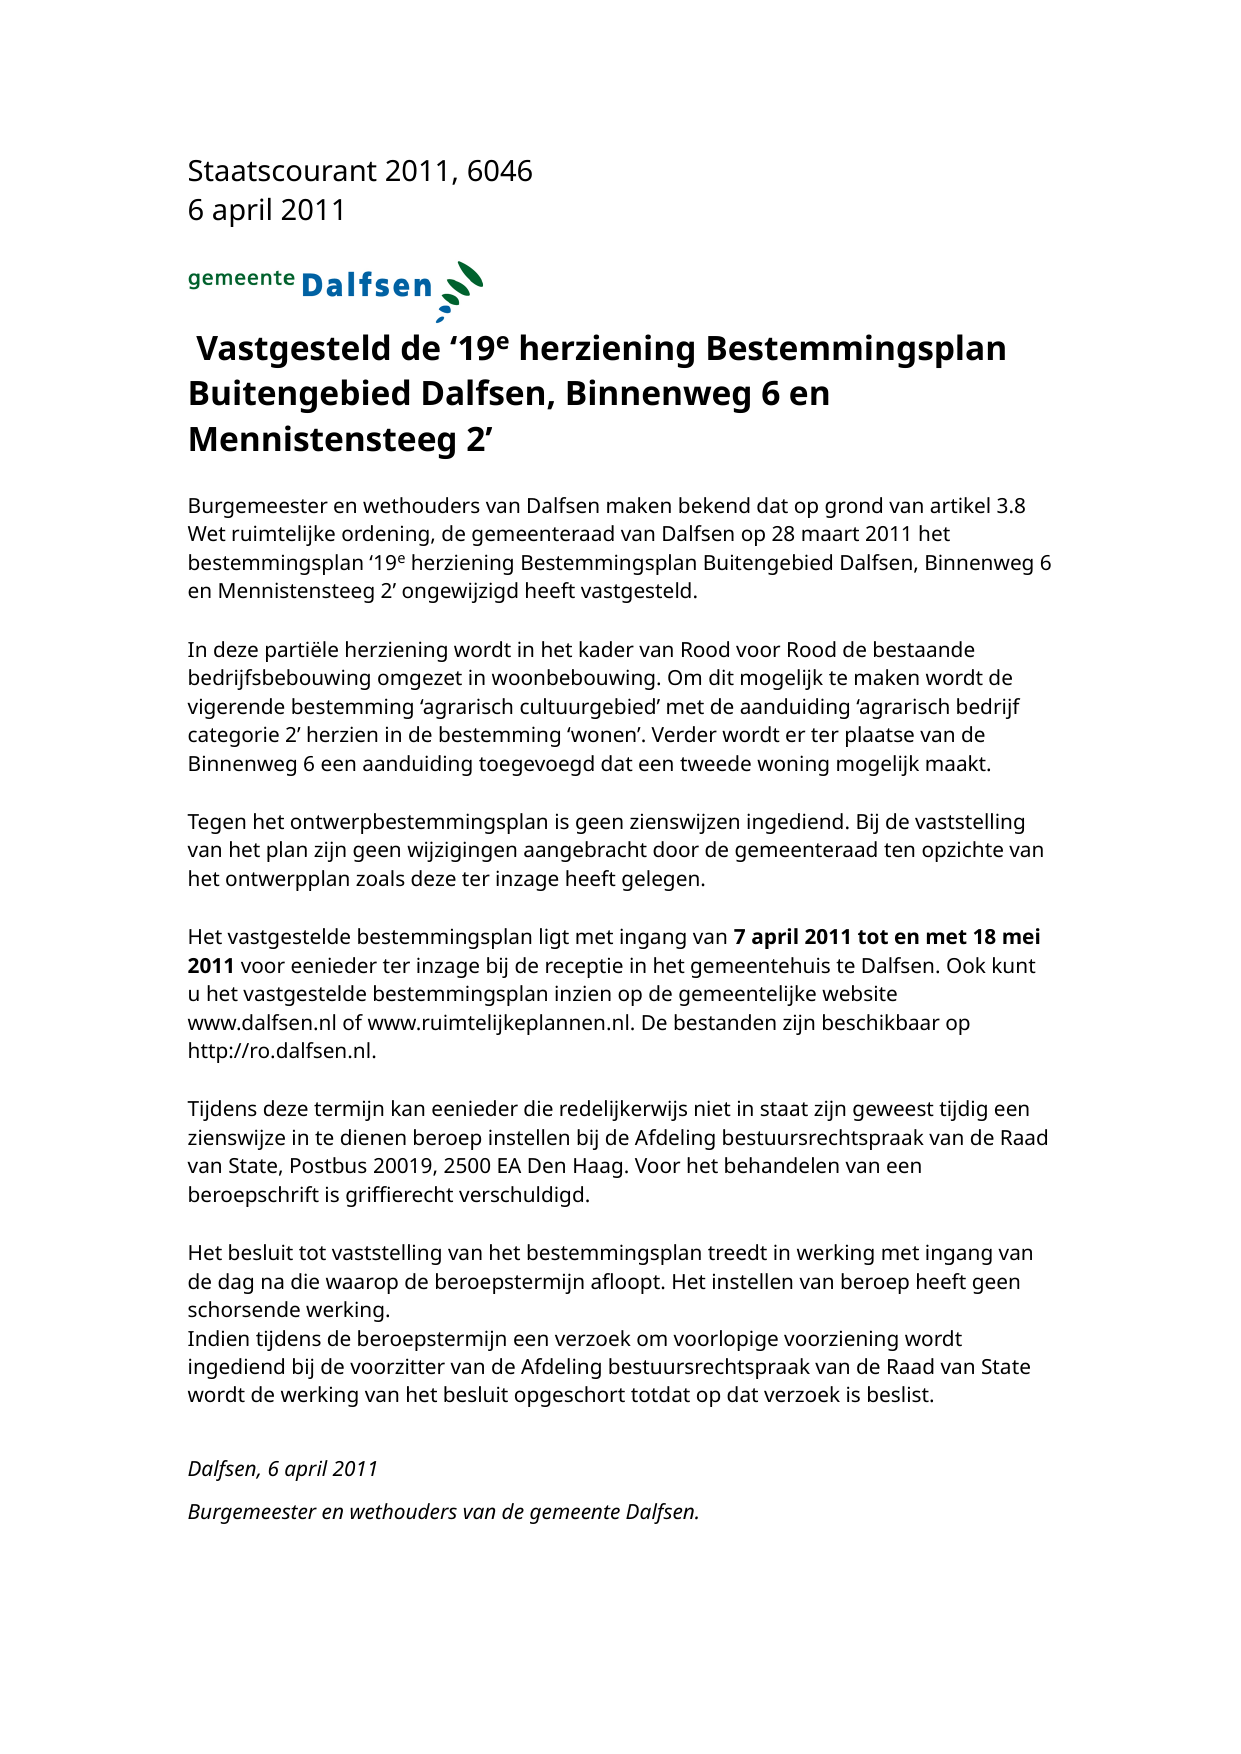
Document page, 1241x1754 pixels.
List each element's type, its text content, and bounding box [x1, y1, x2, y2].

text In deze partiële herziening wordt in het kader van Rood voor Rood de bestaande bedrijfsbebouwing omgezet in woonbebouwing. Om dit mogelijk te maken wordt de vigerende bestemming ‘agrarisch cultuurgebied’ met de aanduiding ‘agrarisch bedrijf categorie 2’ herzien in de bestemming ‘wonen’. Verder wordt er ter plaatse van de Binnenweg 6 een aanduiding toegevoegd dat een tweede woning mogelijk maakt. [187, 635, 1053, 777]
text Burgemeester en wethouders van Dalfsen maken bekend dat op grond van artikel 3.8 Wet ruimtelijke ordening, de gemeenteraad van Dalfsen op 28 maart 2011 het bestemmingsplan ‘19e herziening Bestemmingsplan Buitengebied Dalfsen, Binnenweg 6 en Mennistensteeg 2’ ongewijzigd heeft vastgesteld. [187, 491, 1053, 605]
text Tegen het ontwerpbestemmingsplan is geen zienswijzen ingediend. Bij de vaststelling van het plan zijn geen wijzigingen aangebracht door de gemeenteraad ten opzichte van het ontwerpplan zoals deze ter inzage heeft gelegen. [187, 807, 1053, 892]
text Burgemeester en wethouders van de gemeente Dalfsen. [187, 1497, 1053, 1526]
text Indien tijdens de beroepstermijn een verzoek om voorlopige voorziening wordt ingediend bij de voorzitter van de Afdeling bestuursrechtspraak van de Raad van State wordt de werking van het besluit opgeschort totdat op dat verzoek is beslist. [187, 1324, 1053, 1409]
text 6 april 2011 [187, 190, 1053, 229]
text Het vastgestelde bestemmingsplan ligt met ingang van 7 april 2011 tot en met 18 mei 2011 voor eenieder ter inzage bij de receptie in het gemeentehuis te Dalfsen. Ook kunt u het vastgestelde bestemmingsplan inzien op de gemeentelijke website www.dalfsen.nl of www.ruimtelijkeplannen.nl. De bestanden zijn beschikbaar op http://ro.dalfsen.nl. [187, 922, 1053, 1064]
text Tijdens deze termijn kan eenieder die redelijkerwijs niet in staat zijn geweest tijdig een zienswijze in te dienen beroep instellen bij de Afdeling bestuursrechtspraak van de Raad van State, Postbus 20019, 2500 EA Den Haag. Voor het behandelen van een beroepschrift is griffierecht verschuldigd. [187, 1094, 1053, 1208]
subtitle Vastgesteld de ‘19e herziening Bestemmingsplan Buitengebied Dalfsen, Binnenweg 6 en Mennistensteeg 2’ [187, 271, 1053, 461]
text Dalfsen, 6 april 2011 [187, 1454, 1053, 1482]
text Het besluit tot vaststelling van het bestemmingsplan treedt in werking met ingang van de dag na die waarop de beroepstermijn afloopt. Het instellen van beroep heeft geen schorsende werking. [187, 1238, 1053, 1324]
picture [187, 258, 484, 325]
text Staatscourant 2011, 6046 [187, 150, 1053, 190]
